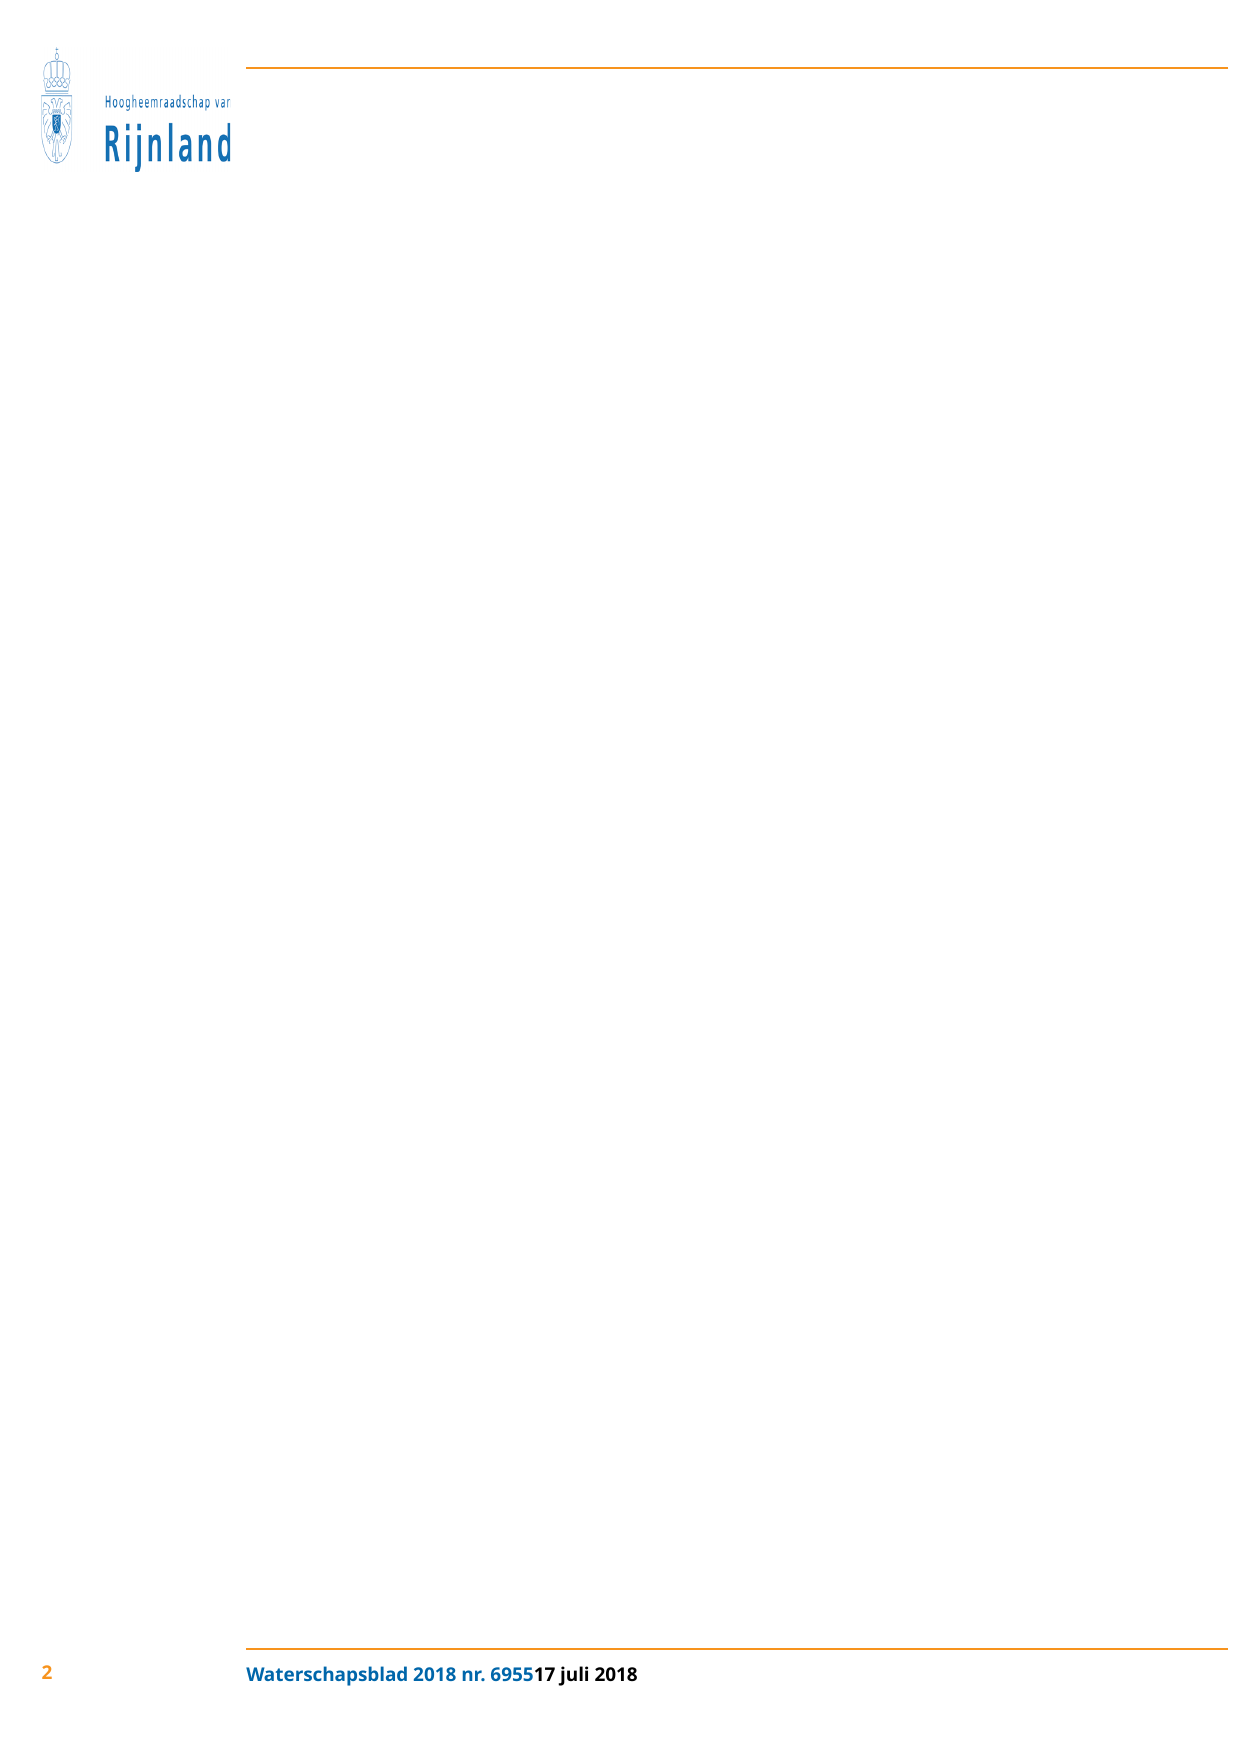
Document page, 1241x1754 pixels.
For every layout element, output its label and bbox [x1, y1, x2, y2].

picture [41, 47, 231, 172]
